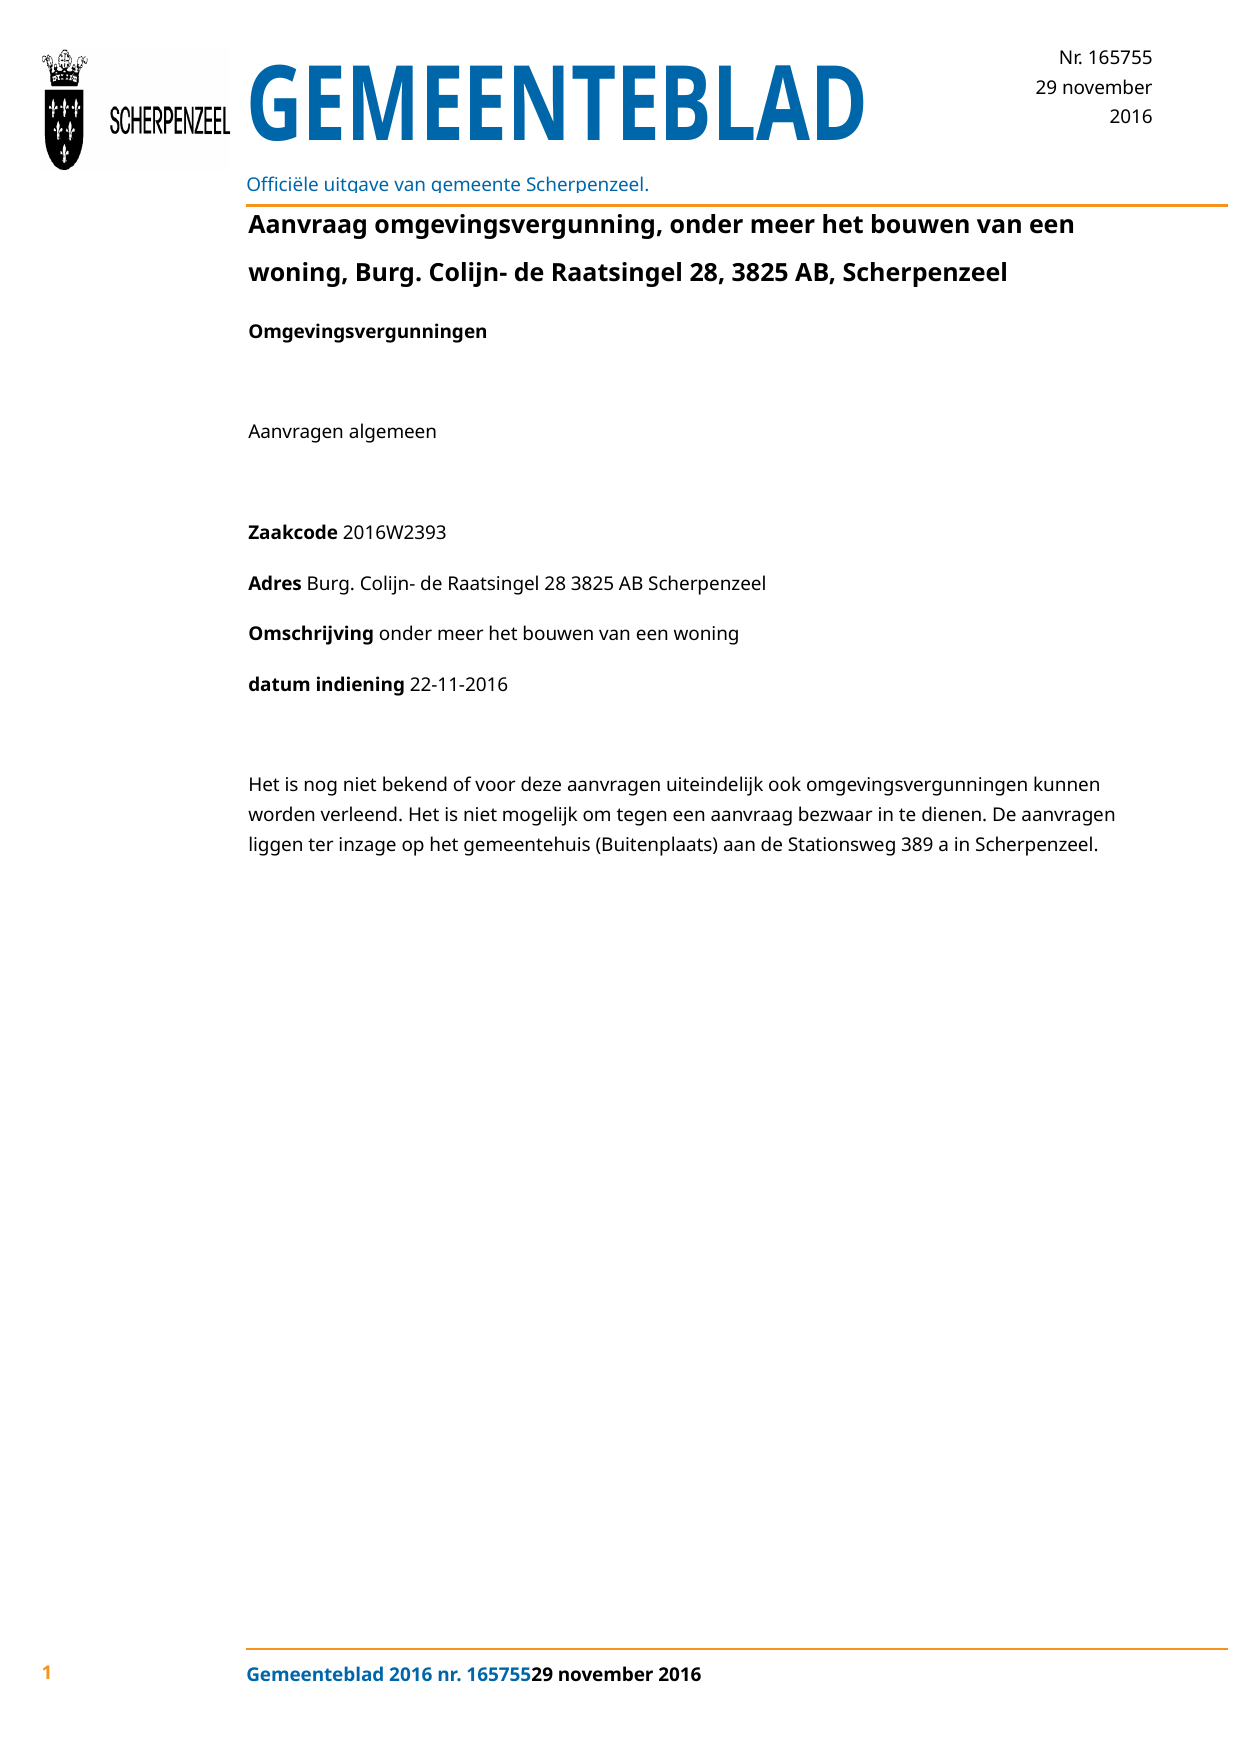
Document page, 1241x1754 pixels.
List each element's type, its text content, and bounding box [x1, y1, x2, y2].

text Omgevingsvergunningen [248, 318, 1152, 344]
text Zaakcode 2016W2393 [248, 519, 1152, 545]
text datum indiening 22-11-2016 [248, 671, 1152, 697]
text Aanvragen algemeen [248, 419, 1152, 444]
picture [41, 47, 231, 172]
text Het is nog niet bekend of voor deze aanvragen uiteindelijk ook omgevingsvergunningen kunnen worden verleend. Het is niet mogelijk om tegen een aanvraag bezwaar in te dienen. De aanvragen liggen ter inzage op het gemeentehuis (Buitenplaats) aan de Stationsweg 389 a in Scherpenzeel. [248, 772, 1152, 857]
text Omschrijving onder meer het bouwen van een woning [248, 620, 1152, 646]
text Aanvraag omgevingsvergunning, onder meer het bouwen van een woning, Burg. Colijn- de Raatsingel 28, 3825 AB, Scherpenzeel [248, 207, 1152, 288]
text Adres Burg. Colijn- de Raatsingel 28 3825 AB Scherpenzeel [248, 570, 1152, 596]
